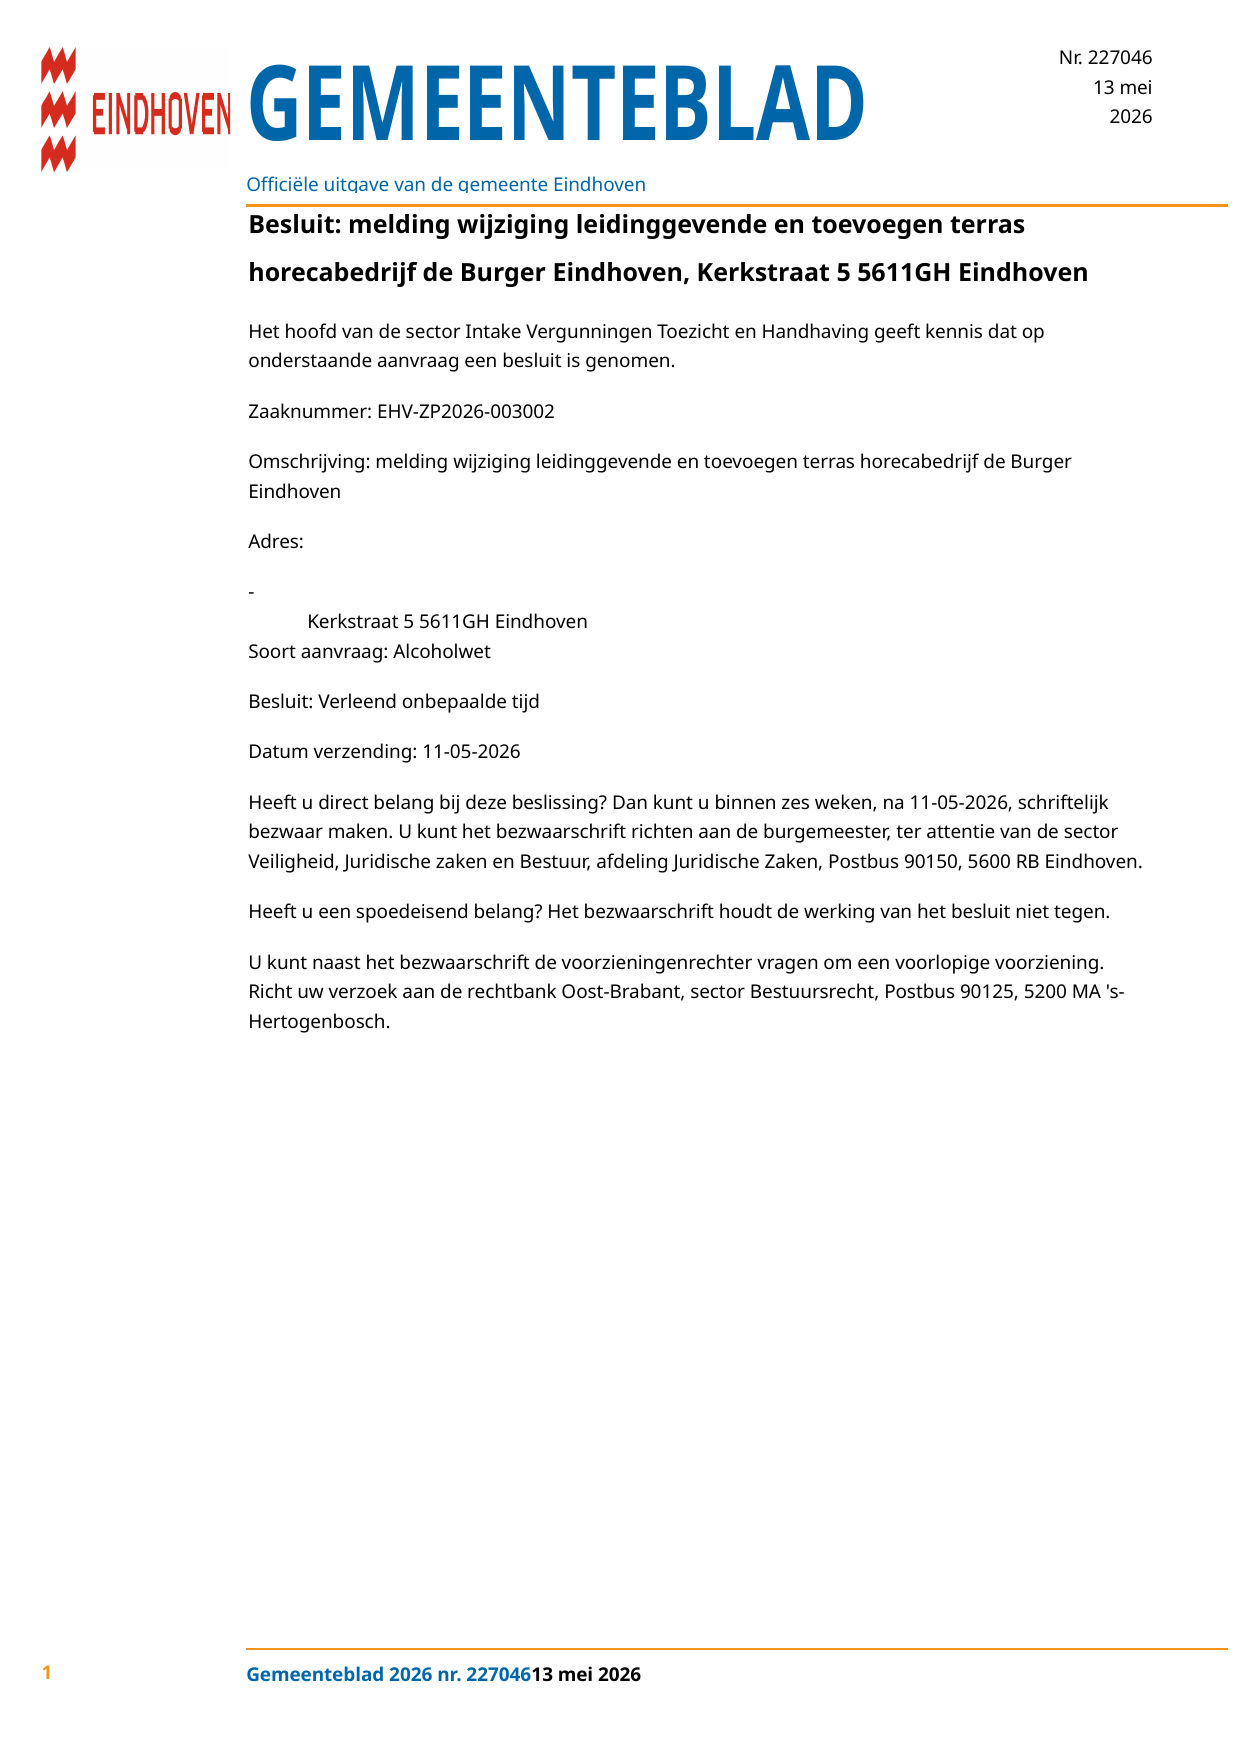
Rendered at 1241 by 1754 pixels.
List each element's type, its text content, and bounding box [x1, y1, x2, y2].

text Omschrijving: melding wijziging leidinggevende en toevoegen terras horecabedrijf de Burger Eindhoven [248, 448, 1152, 504]
picture [41, 47, 231, 172]
text Soort aanvraag: Alcoholwet [248, 638, 1152, 664]
text U kunt naast het bezwaarschrift de voorzieningenrechter vragen om een voorlopige voorziening. Richt uw verzoek aan de rechtbank Oost-Brabant, sector Bestuursrecht, Postbus 90125, 5200 MA 's-Hertogenbosch. [248, 949, 1152, 1034]
text Besluit: melding wijziging leidinggevende en toevoegen terras horecabedrijf de Burger Eindhoven, Kerkstraat 5 5611GH Eindhoven [248, 207, 1152, 288]
text Zaaknummer: EHV-ZP2026-003002 [248, 398, 1152, 424]
text Datum verzending: 11-05-2026 [248, 739, 1152, 764]
text Het hoofd van de sector Intake Vergunningen Toezicht en Handhaving geeft kennis dat op onderstaande aanvraag een besluit is genomen. [248, 318, 1152, 373]
list Kerkstraat 5 5611GH Eindhoven [248, 608, 1152, 634]
text Besluit: Verleend onbepaalde tijd [248, 688, 1152, 714]
text Heeft u direct belang bij deze beslissing? Dan kunt u binnen zes weken, na 11-05-2026, schriftelijk bezwaar maken. U kunt het bezwaarschrift richten aan de burgemeester, ter attentie van de sector Veiligheid, Juridische zaken en Bestuur, afdeling Juridische Zaken, Postbus 90150, 5600 RB Eindhoven. [248, 789, 1152, 874]
text Heeft u een spoedeisend belang? Het bezwaarschrift houdt de werking van het besluit niet tegen. [248, 899, 1152, 924]
text Adres: [248, 528, 1152, 554]
